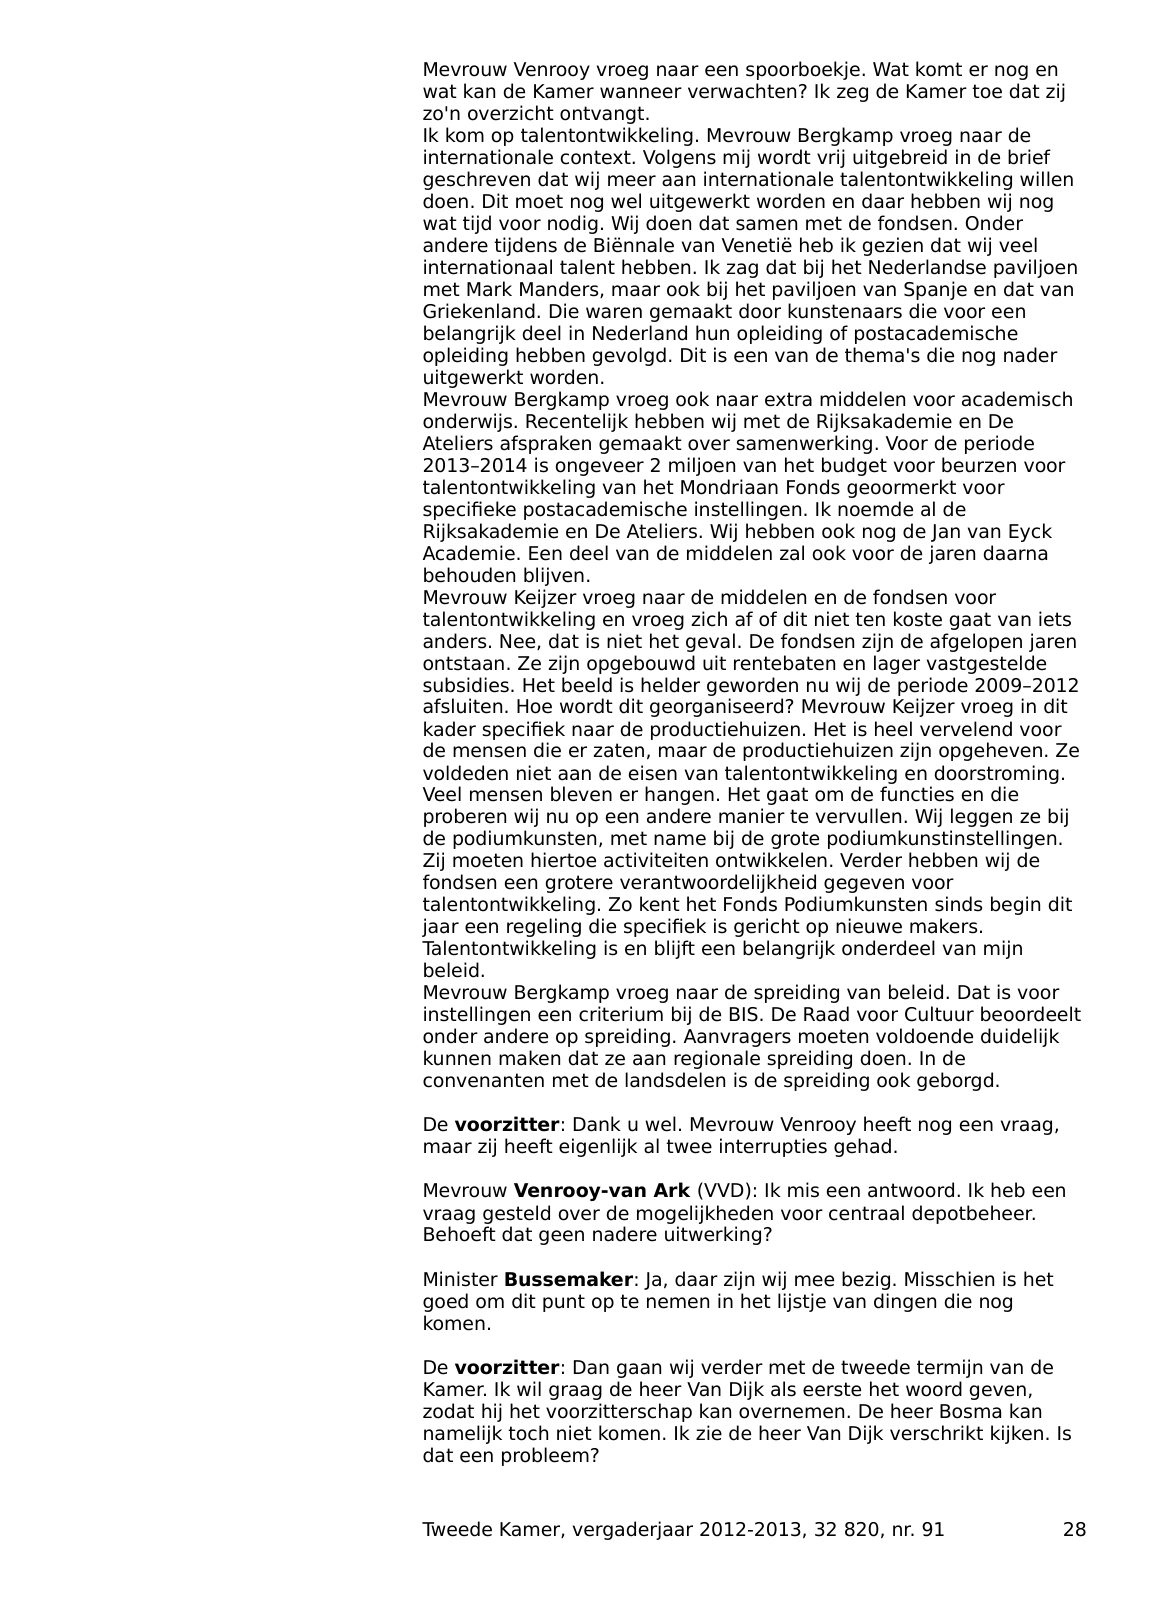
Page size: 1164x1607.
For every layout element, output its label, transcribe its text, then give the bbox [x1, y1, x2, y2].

text Mevrouw Bergkamp vroeg ook naar extra middelen voor academisch onderwijs. Recentelijk hebben wij met de Rijksakademie en De Ateliers afspraken gemaakt over samenwerking. Voor de periode 2013–2014 is ongeveer 2 miljoen van het budget voor beurzen voor talentontwikkeling van het Mondriaan Fonds geoormerkt voor specifieke postacademische instellingen. Ik noemde al de Rijksakademie en De Ateliers. Wij hebben ook nog de Jan van Eyck Academie. Een deel van de middelen zal ook voor de jaren daarna behouden blijven. [422, 389, 1087, 587]
text Mevrouw Venrooy vroeg naar een spoorboekje. Wat komt er nog en wat kan de Kamer wanneer verwachten? Ik zeg de Kamer toe dat zij zo'n overzicht ontvangt. [422, 59, 1087, 125]
text De voorzitter: Dank u wel. Mevrouw Venrooy heeft nog een vraag, maar zij heeft eigenlijk al twee interrupties gehad. [422, 1114, 1087, 1158]
text Mevrouw Bergkamp vroeg naar de spreiding van beleid. Dat is voor instellingen een criterium bij de BIS. De Raad voor Cultuur beoordeelt onder andere op spreiding. Aanvragers moeten voldoende duidelijk kunnen maken dat ze aan regionale spreiding doen. In de convenanten met de landsdelen is de spreiding ook geborgd. [422, 982, 1087, 1092]
text Ik kom op talentontwikkeling. Mevrouw Bergkamp vroeg naar de internationale context. Volgens mij wordt vrij uitgebreid in de brief geschreven dat wij meer aan internationale talentontwikkeling willen doen. Dit moet nog wel uitgewerkt worden en daar hebben wij nog wat tijd voor nodig. Wij doen dat samen met de fondsen. Onder andere tijdens de Biënnale van Venetië heb ik gezien dat wij veel internationaal talent hebben. Ik zag dat bij het Nederlandse paviljoen met Mark Manders, maar ook bij het paviljoen van Spanje en dat van Griekenland. Die waren gemaakt door kunstenaars die voor een belangrijk deel in Nederland hun opleiding of postacademische opleiding hebben gevolgd. Dit is een van de thema's die nog nader uitgewerkt worden. [422, 125, 1087, 389]
text Minister Bussemaker: Ja, daar zijn wij mee bezig. Misschien is het goed om dit punt op te nemen in het lijstje van dingen die nog komen. [422, 1268, 1087, 1334]
text De voorzitter: Dan gaan wij verder met de tweede termijn van de Kamer. Ik wil graag de heer Van Dijk als eerste het woord geven, zodat hij het voorzitterschap kan overnemen. De heer Bosma kan namelijk toch niet komen. Ik zie de heer Van Dijk verschrikt kijken. Is dat een probleem? [422, 1357, 1087, 1467]
text Mevrouw Venrooy-van Ark (VVD): Ik mis een antwoord. Ik heb een vraag gesteld over de mogelijkheden voor centraal depotbeheer. Behoeft dat geen nadere uitwerking? [422, 1180, 1087, 1246]
text Mevrouw Keijzer vroeg naar de middelen en de fondsen voor talentontwikkeling en vroeg zich af of dit niet ten koste gaat van iets anders. Nee, dat is niet het geval. De fondsen zijn de afgelopen jaren ontstaan. Ze zijn opgebouwd uit rentebaten en lager vastgestelde subsidies. Het beeld is helder geworden nu wij de periode 2009–2012 afsluiten. Hoe wordt dit georganiseerd? Mevrouw Keijzer vroeg in dit kader specifiek naar de productiehuizen. Het is heel vervelend voor de mensen die er zaten, maar de productiehuizen zijn opgeheven. Ze voldeden niet aan de eisen van talentontwikkeling en doorstroming. Veel mensen bleven er hangen. Het gaat om de functies en die proberen wij nu op een andere manier te vervullen. Wij leggen ze bij de podiumkunsten, met name bij de grote podiumkunstinstellingen. Zij moeten hiertoe activiteiten ontwikkelen. Verder hebben wij de fondsen een grotere verantwoordelijkheid gegeven voor talentontwikkeling. Zo kent het Fonds Podiumkunsten sinds begin dit jaar een regeling die specifiek is gericht op nieuwe makers. Talentontwikkeling is en blijft een belangrijk onderdeel van mijn beleid. [422, 587, 1087, 982]
